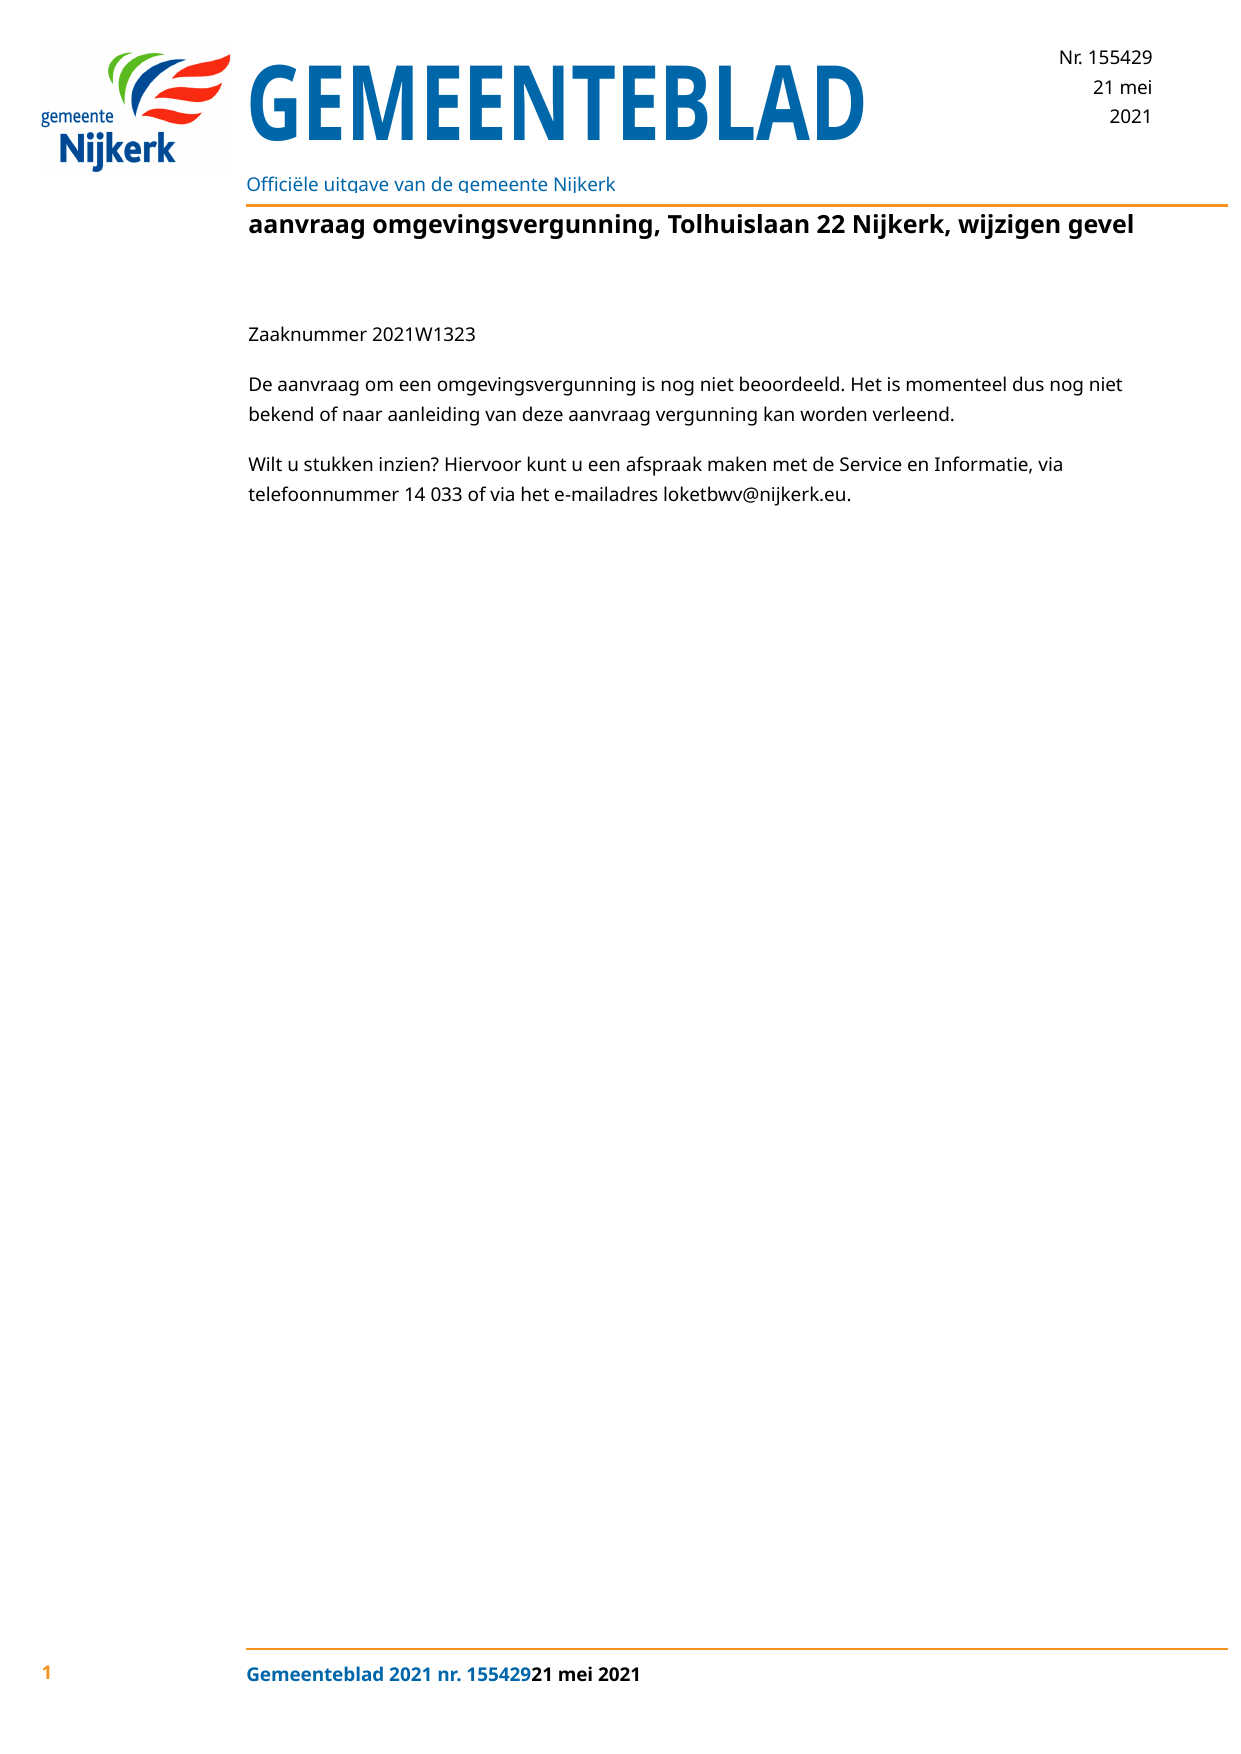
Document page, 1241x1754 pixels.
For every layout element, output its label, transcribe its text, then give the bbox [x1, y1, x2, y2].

text De aanvraag om een omgevingsvergunning is nog niet beoordeeld. Het is momenteel dus nog niet bekend of naar aanleiding van deze aanvraag vergunning kan worden verleend. [248, 371, 1152, 426]
text aanvraag omgevingsvergunning, Tolhuislaan 22 Nijkerk, wijzigen gevel [248, 207, 1152, 241]
text Zaaknummer 2021W1323 [248, 321, 1152, 346]
picture [41, 47, 231, 172]
text Wilt u stukken inzien? Hiervoor kunt u een afspraak maken met de Service en Informatie, via telefoonnummer 14 033 of via het e-mailadres loketbwv@nijkerk.eu. [248, 451, 1152, 506]
